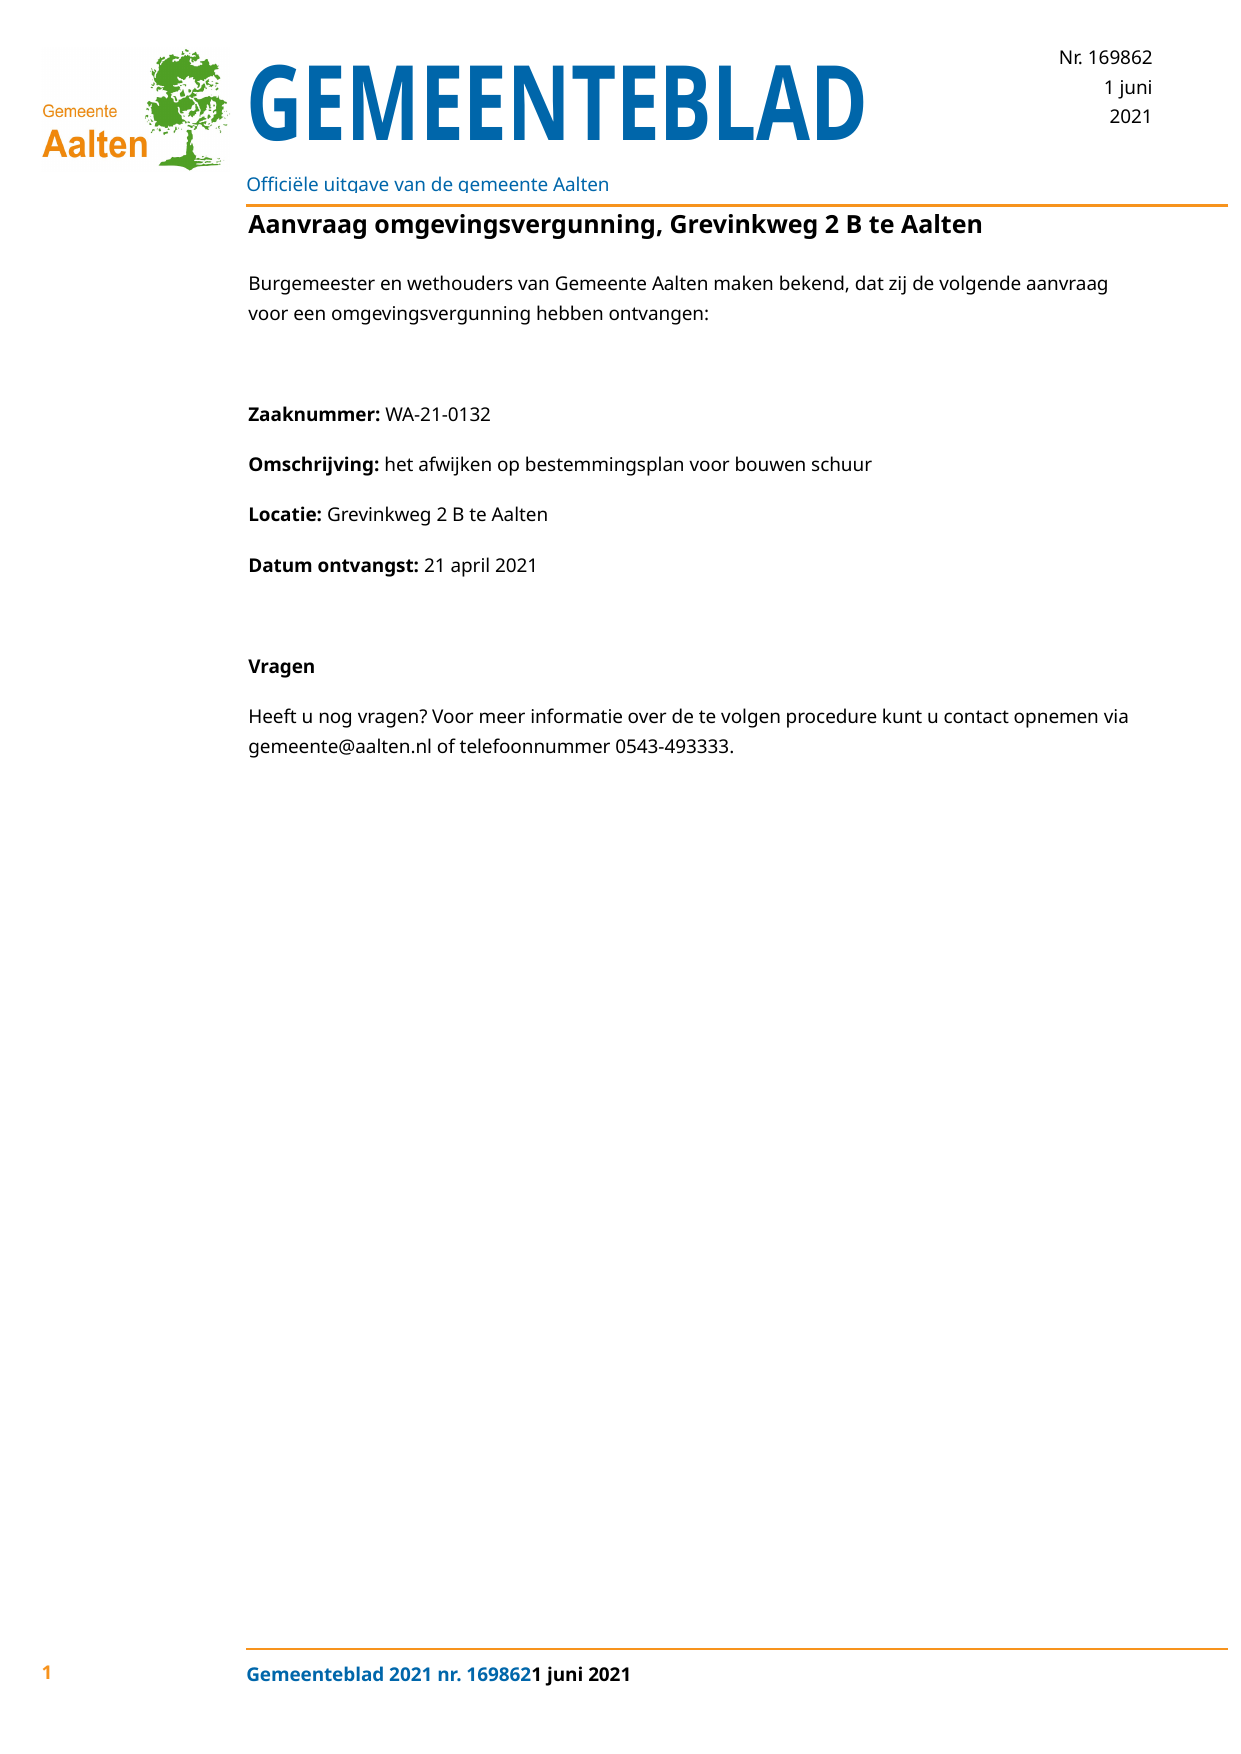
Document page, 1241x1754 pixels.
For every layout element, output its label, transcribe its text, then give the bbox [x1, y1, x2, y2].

picture [41, 47, 231, 172]
text Heeft u nog vragen? Voor meer informatie over de te volgen procedure kunt u contact opnemen via gemeente@aalten.nl of telefoonnummer 0543-493333. [248, 703, 1152, 758]
text Burgemeester en wethouders van Gemeente Aalten maken bekend, dat zij de volgende aanvraag voor een omgevingsvergunning hebben ontvangen: [248, 270, 1152, 326]
text Omschrijving: het afwijken op bestemmingsplan voor bouwen schuur [248, 451, 1152, 477]
text Datum ontvangst: 21 april 2021 [248, 552, 1152, 578]
text Zaaknummer: WA-21-0132 [248, 401, 1152, 426]
text Vragen [248, 653, 1152, 678]
text Locatie: Grevinkweg 2 B te Aalten [248, 502, 1152, 527]
text Aanvraag omgevingsvergunning, Grevinkweg 2 B te Aalten [248, 207, 1152, 241]
